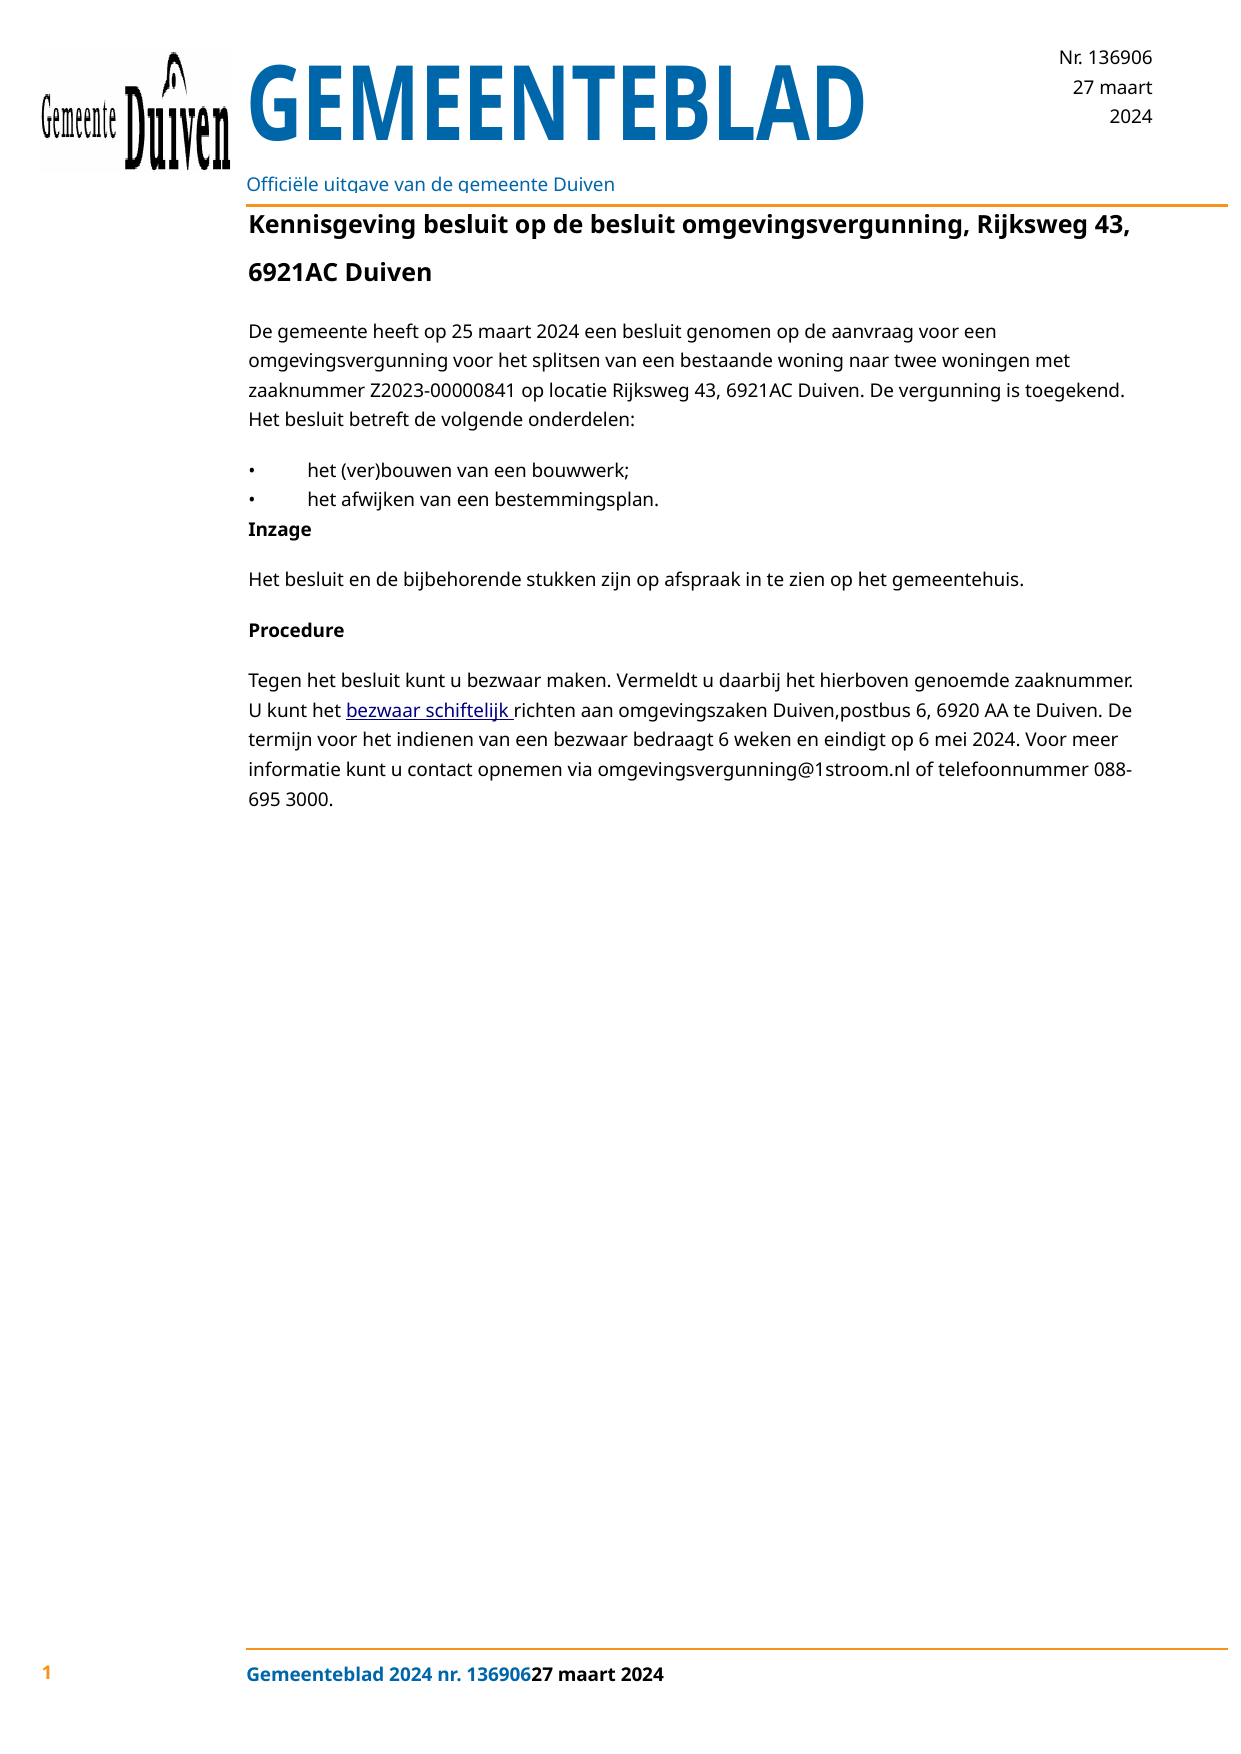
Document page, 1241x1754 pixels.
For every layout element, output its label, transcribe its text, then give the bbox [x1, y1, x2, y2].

text Kennisgeving besluit op de besluit omgevingsvergunning, Rijksweg 43, 6921AC Duiven [248, 207, 1152, 288]
text Inzage [248, 516, 1152, 542]
picture [41, 47, 231, 172]
text Tegen het besluit kunt u bezwaar maken. Vermeldt u daarbij het hierboven genoemde zaaknummer. U kunt het bezwaar schiftelijk richten aan omgevingszaken Duiven,postbus 6, 6920 AA te Duiven. De termijn voor het indienen van een bezwaar bedraagt 6 weken en eindigt op 6 mei 2024. Voor meer informatie kunt u contact opnemen via omgevingsvergunning@1stroom.nl of telefoonnummer 088-695 3000. [248, 667, 1152, 812]
text De gemeente heeft op 25 maart 2024 een besluit genomen op de aanvraag voor een omgevingsvergunning voor het splitsen van een bestaande woning naar twee woningen met zaaknummer Z2023-00000841 op locatie Rijksweg 43, 6921AC Duiven. De vergunning is toegekend. Het besluit betreft de volgende onderdelen: [248, 318, 1152, 432]
text Procedure [248, 617, 1152, 643]
list het (ver)bouwen van een bouwwerk; [248, 457, 1152, 483]
list het afwijken van een bestemmingsplan. [248, 487, 1152, 512]
text Het besluit en de bijbehorende stukken zijn op afspraak in te zien op het gemeentehuis. [248, 567, 1152, 592]
